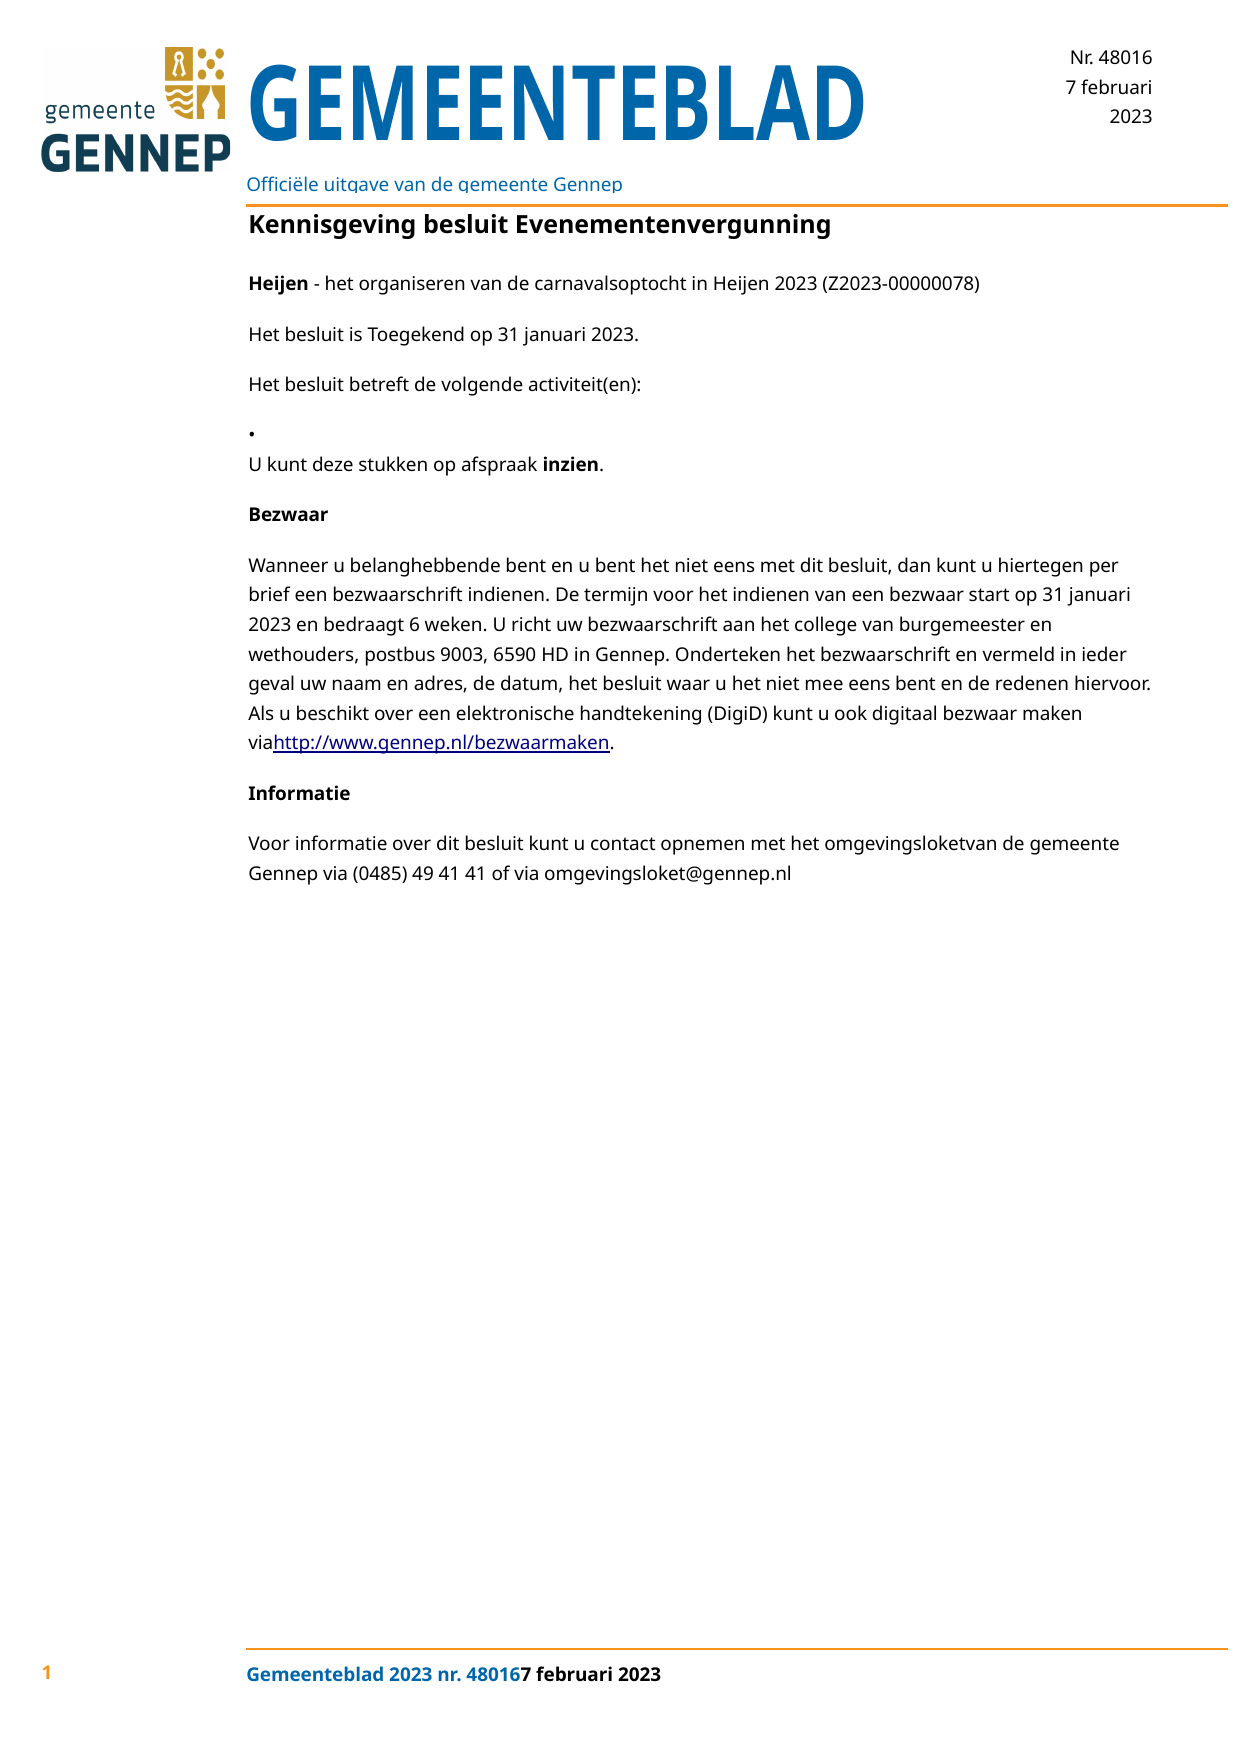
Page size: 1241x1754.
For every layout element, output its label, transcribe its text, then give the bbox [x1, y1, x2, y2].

text U kunt deze stukken op afspraak inzien. [248, 451, 1152, 477]
text Kennisgeving besluit Evenementenvergunning [248, 207, 1152, 241]
text Informatie [248, 780, 1152, 806]
text Bezwaar [248, 502, 1152, 527]
text Het besluit betreft de volgende activiteit(en): [248, 371, 1152, 397]
text Voor informatie over dit besluit kunt u contact opnemen met het omgevingsloketvan de gemeente Gennep via (0485) 49 41 41 of via omgevingsloket@gennep.nl [248, 830, 1152, 886]
text Heijen - het organiseren van de carnavalsoptocht in Heijen 2023 (Z2023-00000078) [248, 270, 1152, 296]
text Het besluit is Toegekend op 31 januari 2023. [248, 321, 1152, 346]
text Wanneer u belanghebbende bent en u bent het niet eens met dit besluit, dan kunt u hiertegen per brief een bezwaarschrift indienen. De termijn voor het indienen van een bezwaar start op 31 januari 2023 en bedraagt 6 weken. U richt uw bezwaarschrift aan het college van burgemeester en wethouders, postbus 9003, 6590 HD in Gennep. Onderteken het bezwaarschrift en vermeld in ieder geval uw naam en adres, de datum, het besluit waar u het niet mee eens bent en de redenen hiervoor. Als u beschikt over een elektronische handtekening (DigiD) kunt u ook digitaal bezwaar maken viahttp://www.gennep.nl/bezwaarmaken. [248, 552, 1152, 755]
picture [41, 47, 231, 172]
